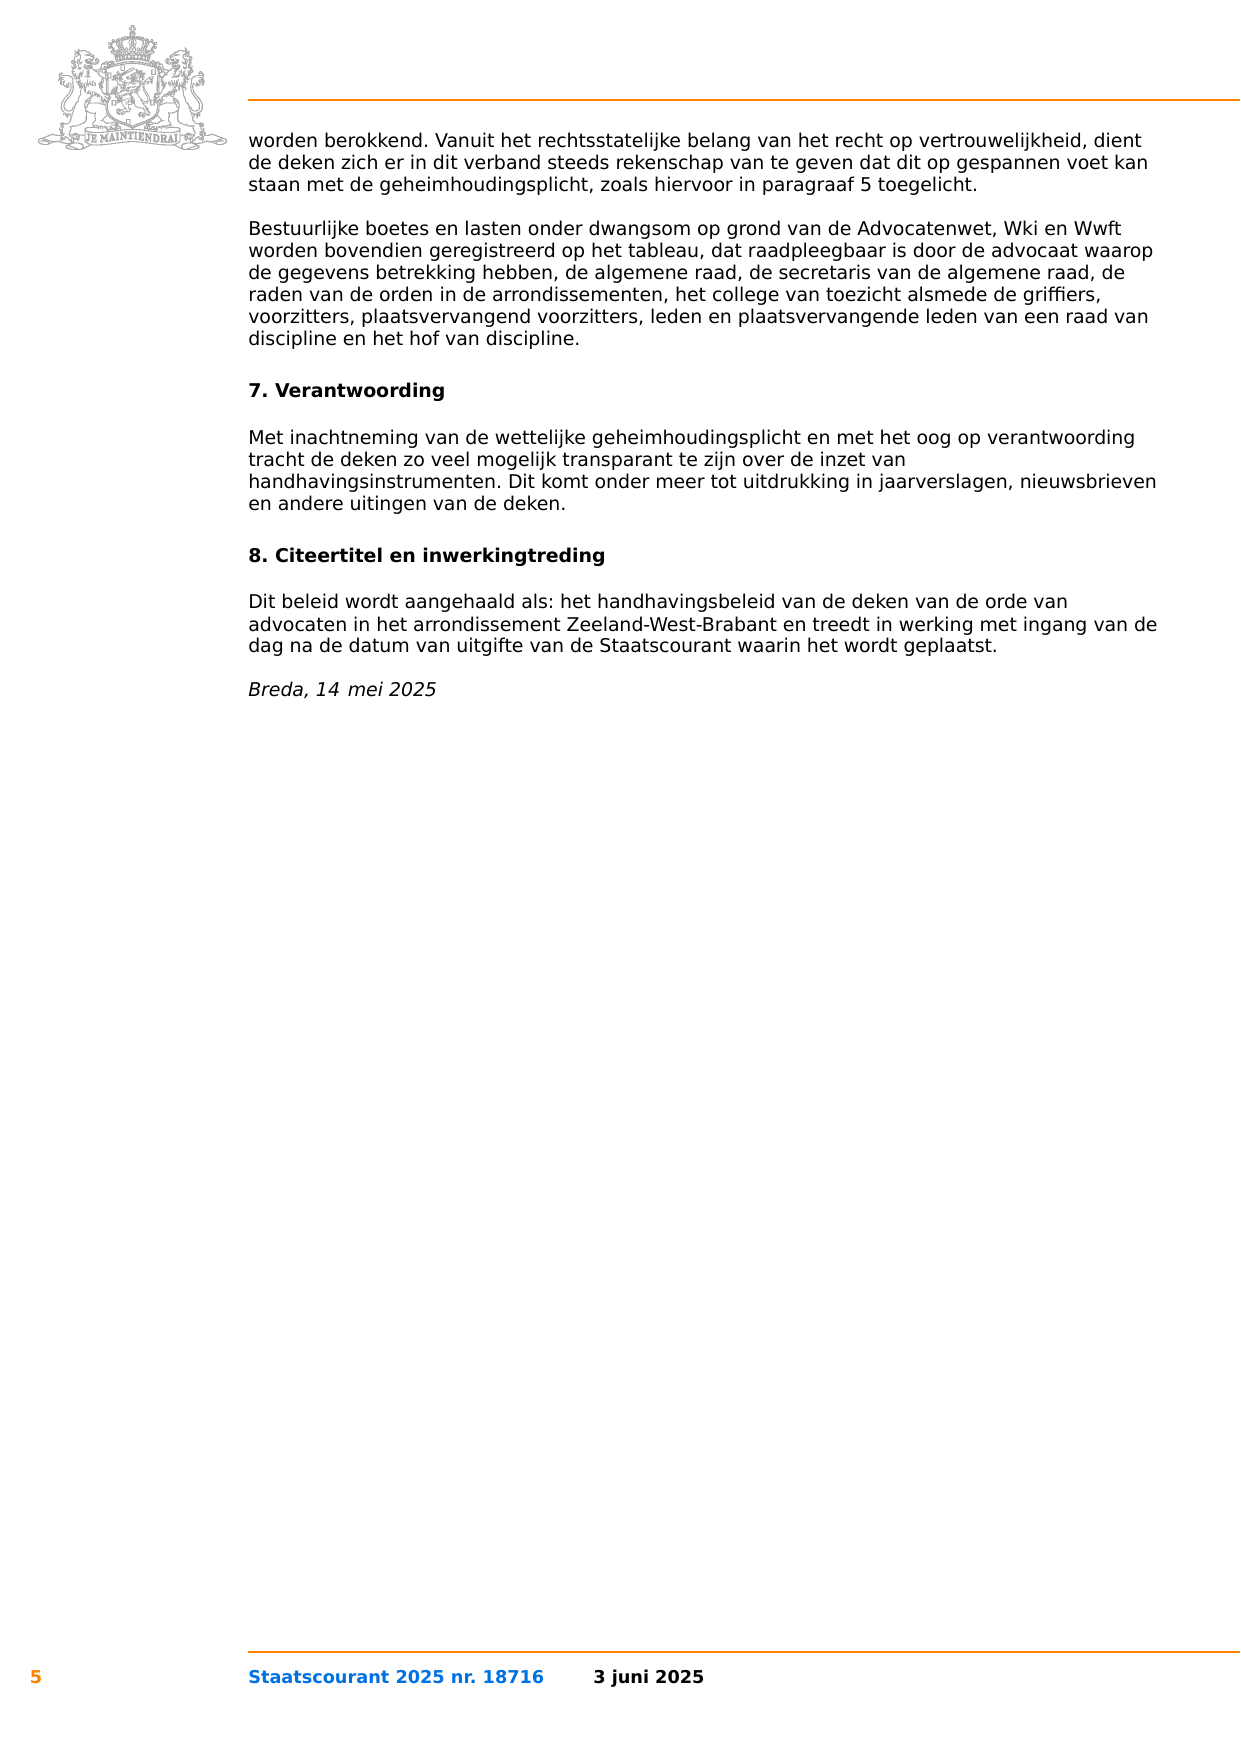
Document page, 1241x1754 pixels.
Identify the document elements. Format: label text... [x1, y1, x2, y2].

text Met inachtneming van de wettelijke geheimhoudingsplicht en met het oog op verantwoording tracht de deken zo veel mogelijk transparant te zijn over de inzet van handhavingsinstrumenten. Dit komt onder meer tot uitdrukking in jaarverslagen, nieuwsbrieven en andere uitingen van de deken. [248, 427, 1163, 514]
subtitle 8. Citeertitel en inwerkingtreding [248, 544, 1163, 566]
picture [38, 25, 227, 150]
text Breda, 14 mei 2025 [248, 679, 1163, 701]
subtitle 7. Verantwoording [248, 379, 1163, 402]
text Dit beleid wordt aangehaald als: het handhavingsbeleid van de deken van de orde van advocaten in het arrondissement Zeeland-West-Brabant en treedt in werking met ingang van de dag na de datum van uitgifte van de Staatscourant waarin het wordt geplaatst. [248, 591, 1163, 657]
text worden berokkend. Vanuit het rechtsstatelijke belang van het recht op vertrouwelijkheid, dient de deken zich er in dit verband steeds rekenschap van te geven dat dit op gespannen voet kan staan met de geheimhoudingsplicht, zoals hiervoor in paragraaf 5 toegelicht. [248, 130, 1163, 196]
text Bestuurlijke boetes en lasten onder dwangsom op grond van de Advocatenwet, Wki en Wwft worden bovendien geregistreerd op het tableau, dat raadpleegbaar is door de advocaat waarop de gegevens betrekking hebben, de algemene raad, de secretaris van de algemene raad, de raden van de orden in de arrondissementen, het college van toezicht alsmede de griffiers, voorzitters, plaatsvervangend voorzitters, leden en plaatsvervangende leden van een raad van discipline en het hof van discipline. [248, 218, 1163, 349]
